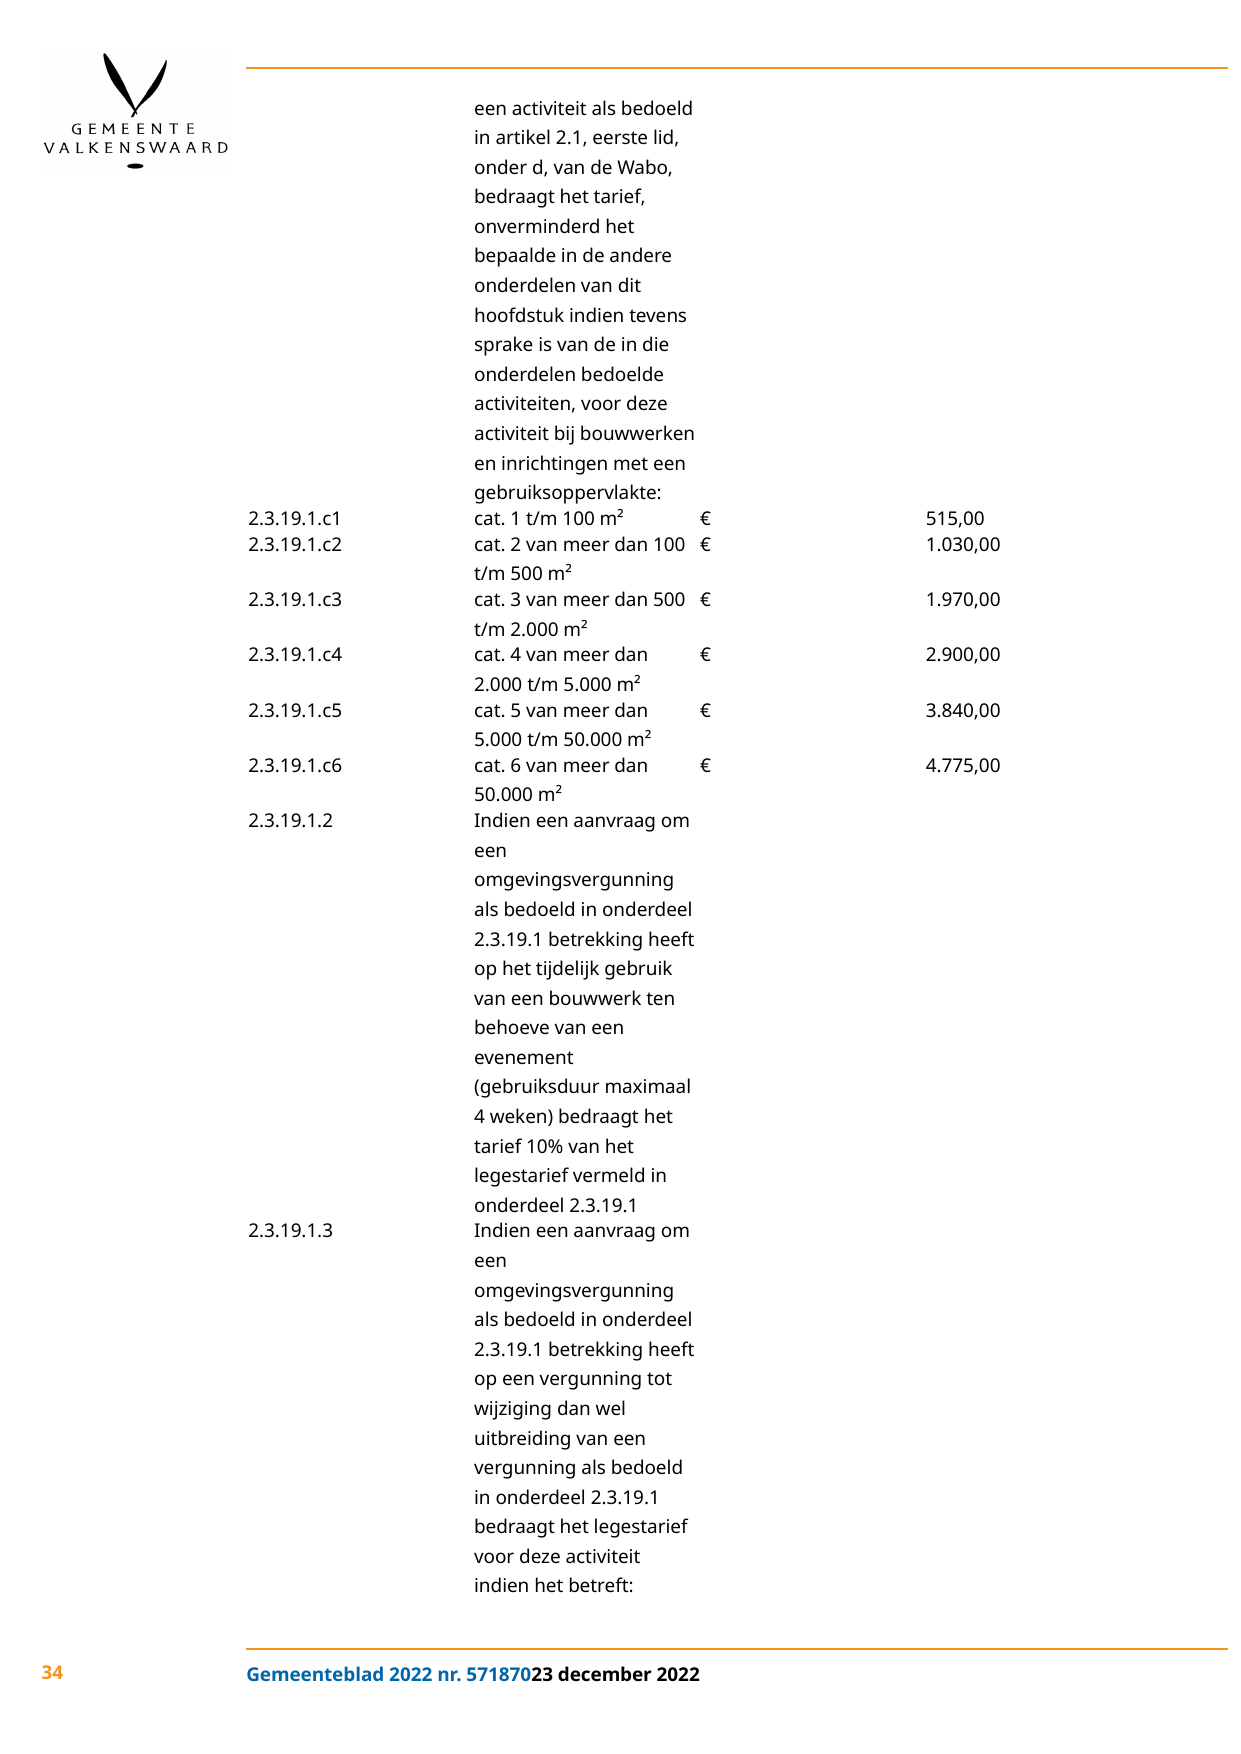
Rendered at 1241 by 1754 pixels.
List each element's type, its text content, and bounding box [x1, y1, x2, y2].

table_cell [926, 1218, 1152, 1598]
table_cell cat. 2 van meer dan 100 t/m 500 m² [474, 531, 700, 586]
table_cell 1.970,00 [926, 586, 1152, 641]
table_cell 2.3.19.1.c5 [248, 697, 474, 752]
table_cell 2.3.19.1.c2 [248, 531, 474, 586]
table_cell 2.3.19.1.c1 [248, 505, 474, 531]
table_cell cat. 1 t/m 100 m² [474, 505, 700, 531]
table_cell [700, 808, 926, 1218]
table_cell cat. 3 van meer dan 500 t/m 2.000 m² [474, 586, 700, 641]
table_cell [926, 808, 1152, 1218]
picture [41, 47, 231, 172]
table_cell cat. 6 van meer dan 50.000 m² [474, 752, 700, 807]
table_cell 2.3.19.1.2 [248, 808, 474, 1218]
table_cell [700, 95, 926, 505]
table_cell 2.3.19.1.3 [248, 1218, 474, 1598]
table_cell 2.3.19.1.c4 [248, 641, 474, 697]
table_cell cat. 5 van meer dan 5.000 t/m 50.000 m² [474, 697, 700, 752]
table_cell een activiteit als bedoeld in artikel 2.1, eerste lid, onder d, van de Wabo, bedraagt het tarief, onverminderd het bepaalde in de andere onderdelen van dit hoofdstuk indien tevens sprake is van de in die onderdelen bedoelde activiteiten, voor deze activiteit bij bouwwerken en inrichtingen met een gebruiksoppervlakte: [474, 95, 700, 505]
table_cell 4.775,00 [926, 752, 1152, 807]
table_cell [926, 95, 1152, 505]
table_cell € [700, 752, 926, 807]
table_cell € [700, 697, 926, 752]
table_cell 1.030,00 [926, 531, 1152, 586]
table_cell 2.3.19.1.c6 [248, 752, 474, 807]
table_cell Indien een aanvraag om een omgevingsvergunning als bedoeld in onderdeel 2.3.19.1 betrekking heeft op het tijdelijk gebruik van een bouwwerk ten behoeve van een evenement (gebruiksduur maximaal 4 weken) bedraagt het tarief 10% van het legestarief vermeld in onderdeel 2.3.19.1 [474, 808, 700, 1218]
table_cell [248, 95, 474, 505]
table_cell [700, 1218, 926, 1598]
table_cell 3.840,00 [926, 697, 1152, 752]
table_cell € [700, 586, 926, 641]
table_cell € [700, 505, 926, 531]
table_cell 2.900,00 [926, 641, 1152, 697]
table_cell € [700, 641, 926, 697]
table_cell € [700, 531, 926, 586]
table_cell Indien een aanvraag om een omgevingsvergunning als bedoeld in onderdeel 2.3.19.1 betrekking heeft op een vergunning tot wijziging dan wel uitbreiding van een vergunning als bedoeld in onderdeel 2.3.19.1 bedraagt het legestarief voor deze activiteit indien het betreft: [474, 1218, 700, 1598]
table_cell 2.3.19.1.c3 [248, 586, 474, 641]
table_cell cat. 4 van meer dan 2.000 t/m 5.000 m² [474, 641, 700, 697]
table_cell 515,00 [926, 505, 1152, 531]
